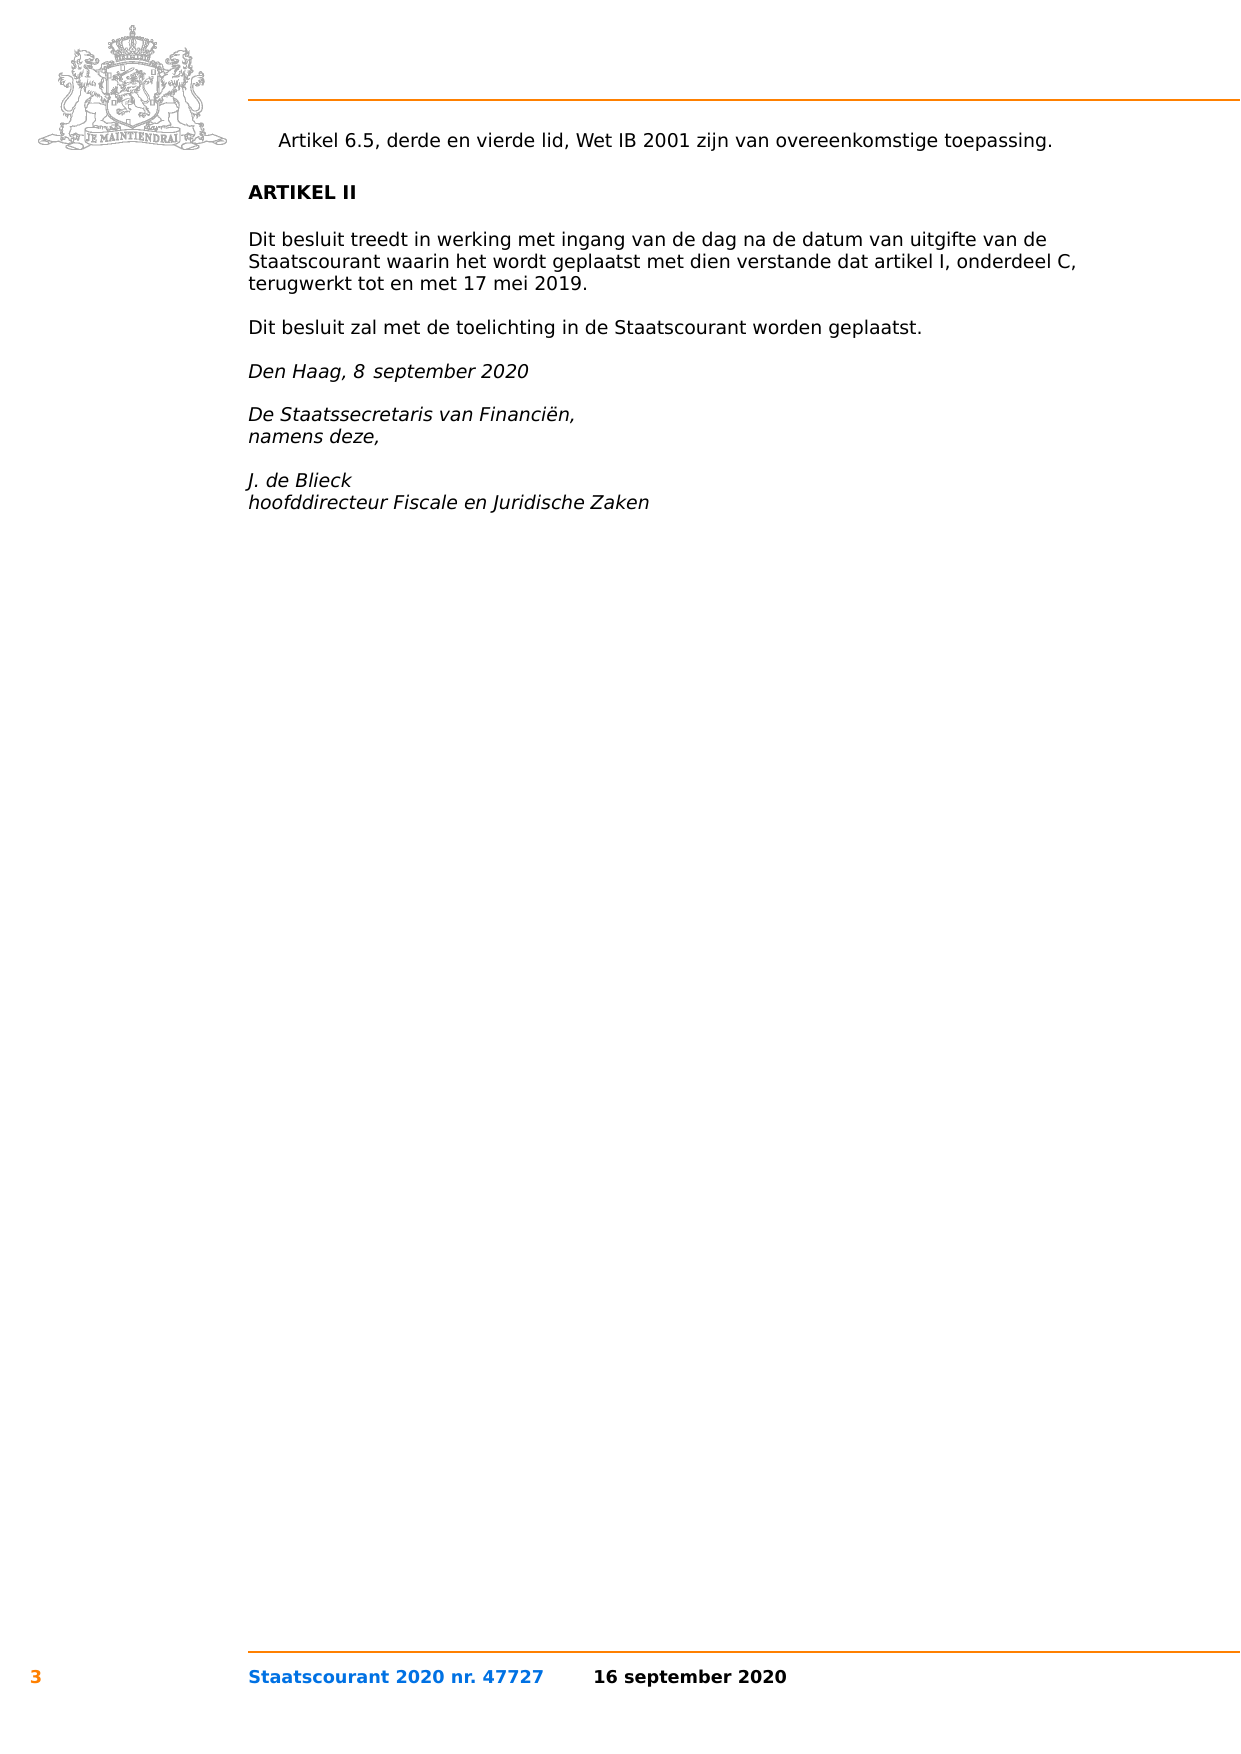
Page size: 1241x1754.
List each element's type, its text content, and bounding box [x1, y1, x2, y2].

subtitle ARTIKEL II [248, 182, 1163, 204]
text Artikel 6.5, derde en vierde lid, Wet IB 2001 zijn van overeenkomstige toepassing. [278, 130, 1163, 152]
text Den Haag, 8 september 2020 [248, 361, 1163, 382]
text De Staatssecretaris van Financiën, namens deze, J. de Blieck hoofddirecteur Fiscale en Juridische Zaken [248, 404, 1163, 514]
text Dit besluit zal met de toelichting in de Staatscourant worden geplaatst. [248, 317, 1163, 339]
picture [38, 25, 227, 150]
text Dit besluit treedt in werking met ingang van de dag na de datum van uitgifte van de Staatscourant waarin het wordt geplaatst met dien verstande dat artikel I, onderdeel C, terugwerkt tot en met 17 mei 2019. [248, 229, 1163, 295]
